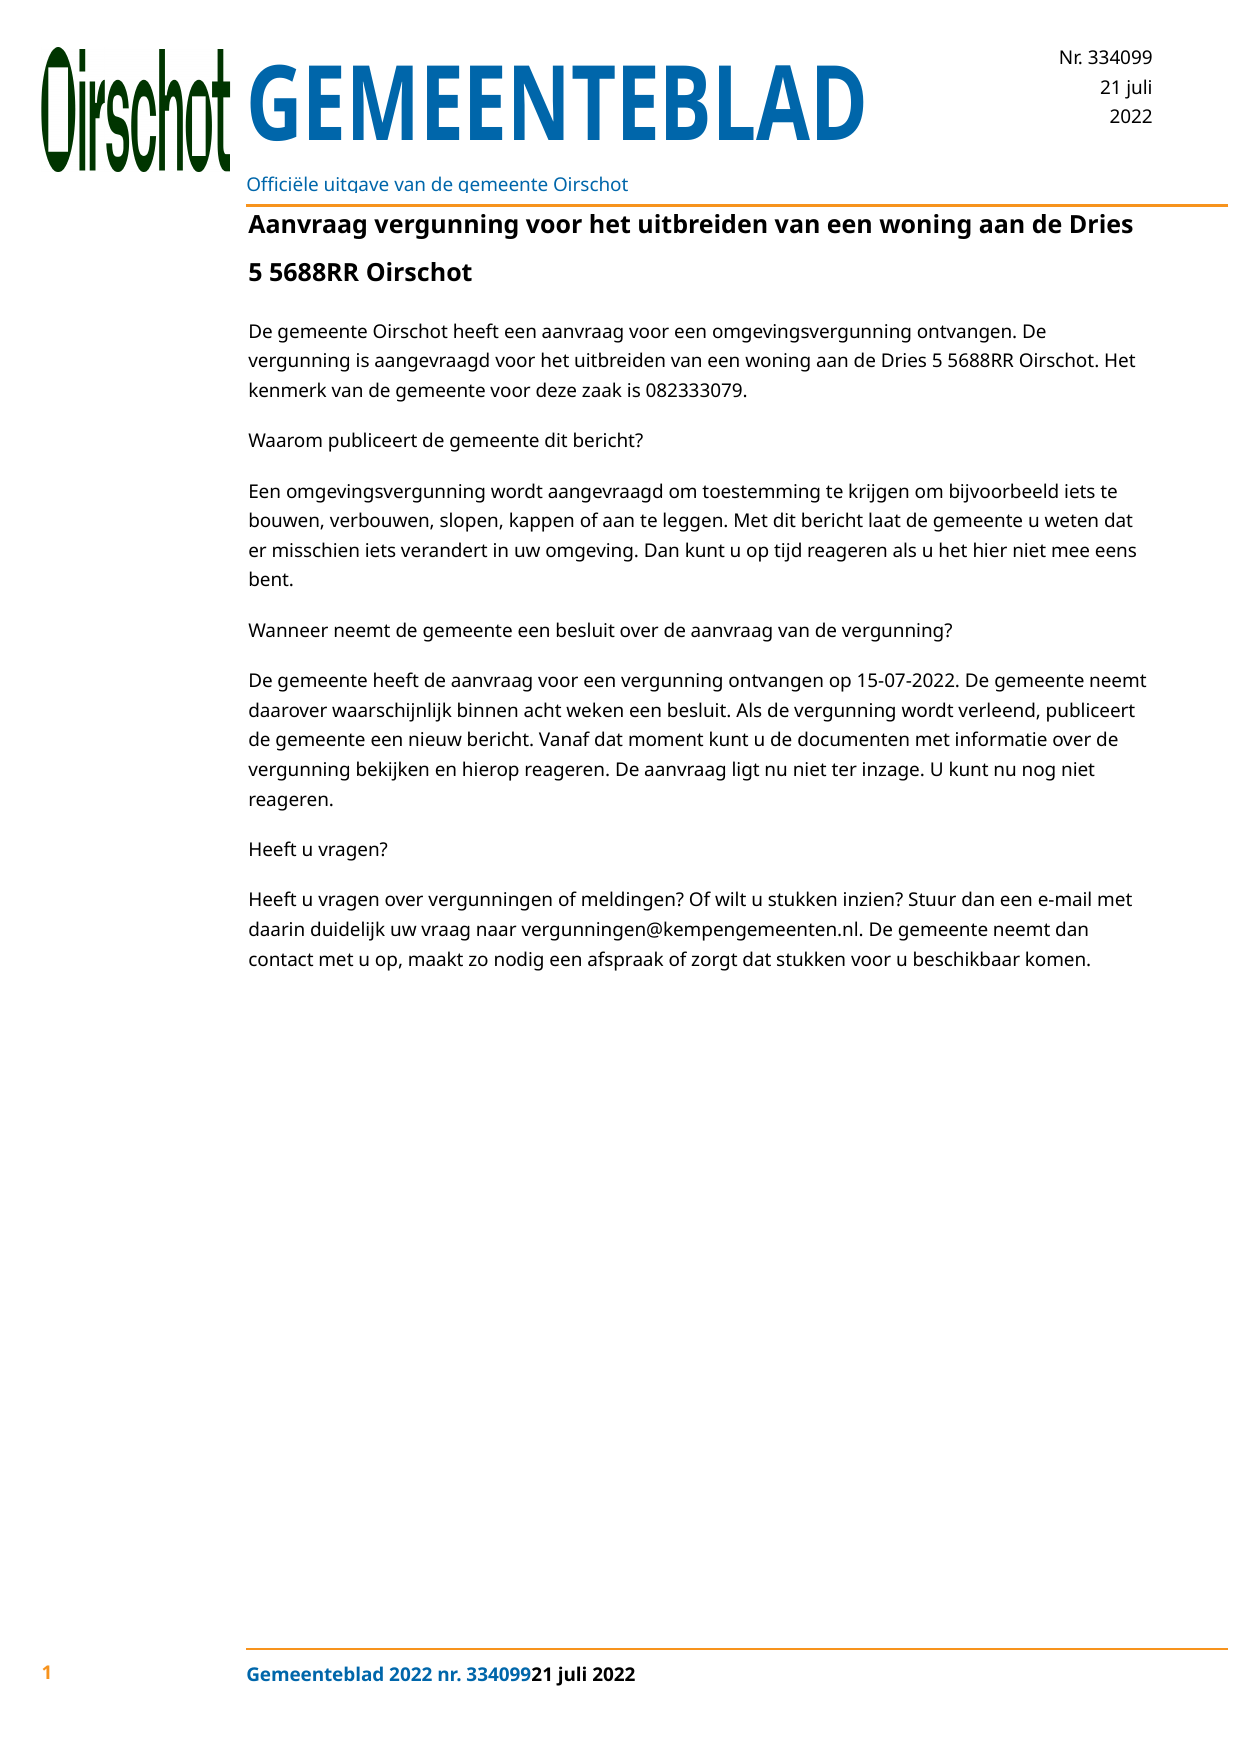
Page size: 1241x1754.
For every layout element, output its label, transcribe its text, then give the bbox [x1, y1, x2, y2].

text Aanvraag vergunning voor het uitbreiden van een woning aan de Dries 5 5688RR Oirschot [248, 207, 1152, 288]
text Heeft u vragen? [248, 836, 1152, 862]
text De gemeente heeft de aanvraag voor een vergunning ontvangen op 15-07-2022. De gemeente neemt daarover waarschijnlijk binnen acht weken een besluit. Als de vergunning wordt verleend, publiceert de gemeente een nieuw bericht. Vanaf dat moment kunt u de documenten met informatie over de vergunning bekijken en hierop reageren. De aanvraag ligt nu niet ter inzage. U kunt nu nog niet reageren. [248, 667, 1152, 812]
text Waarom publiceert de gemeente dit bericht? [248, 427, 1152, 453]
text Een omgevingsvergunning wordt aangevraagd om toestemming te krijgen om bijvoorbeeld iets te bouwen, verbouwen, slopen, kappen of aan te leggen. Met dit bericht laat de gemeente u weten dat er misschien iets verandert in uw omgeving. Dan kunt u op tijd reageren als u het hier niet mee eens bent. [248, 478, 1152, 592]
text Wanneer neemt de gemeente een besluit over de aanvraag van de vergunning? [248, 617, 1152, 643]
picture [41, 47, 231, 172]
text Heeft u vragen over vergunningen of meldingen? Of wilt u stukken inzien? Stuur dan een e-mail met daarin duidelijk uw vraag naar vergunningen@kempengemeenten.nl. De gemeente neemt dan contact met u op, maakt zo nodig een afspraak of zorgt dat stukken voor u beschikbaar komen. [248, 887, 1152, 972]
text De gemeente Oirschot heeft een aanvraag voor een omgevingsvergunning ontvangen. De vergunning is aangevraagd voor het uitbreiden van een woning aan de Dries 5 5688RR Oirschot. Het kenmerk van de gemeente voor deze zaak is 082333079. [248, 318, 1152, 403]
